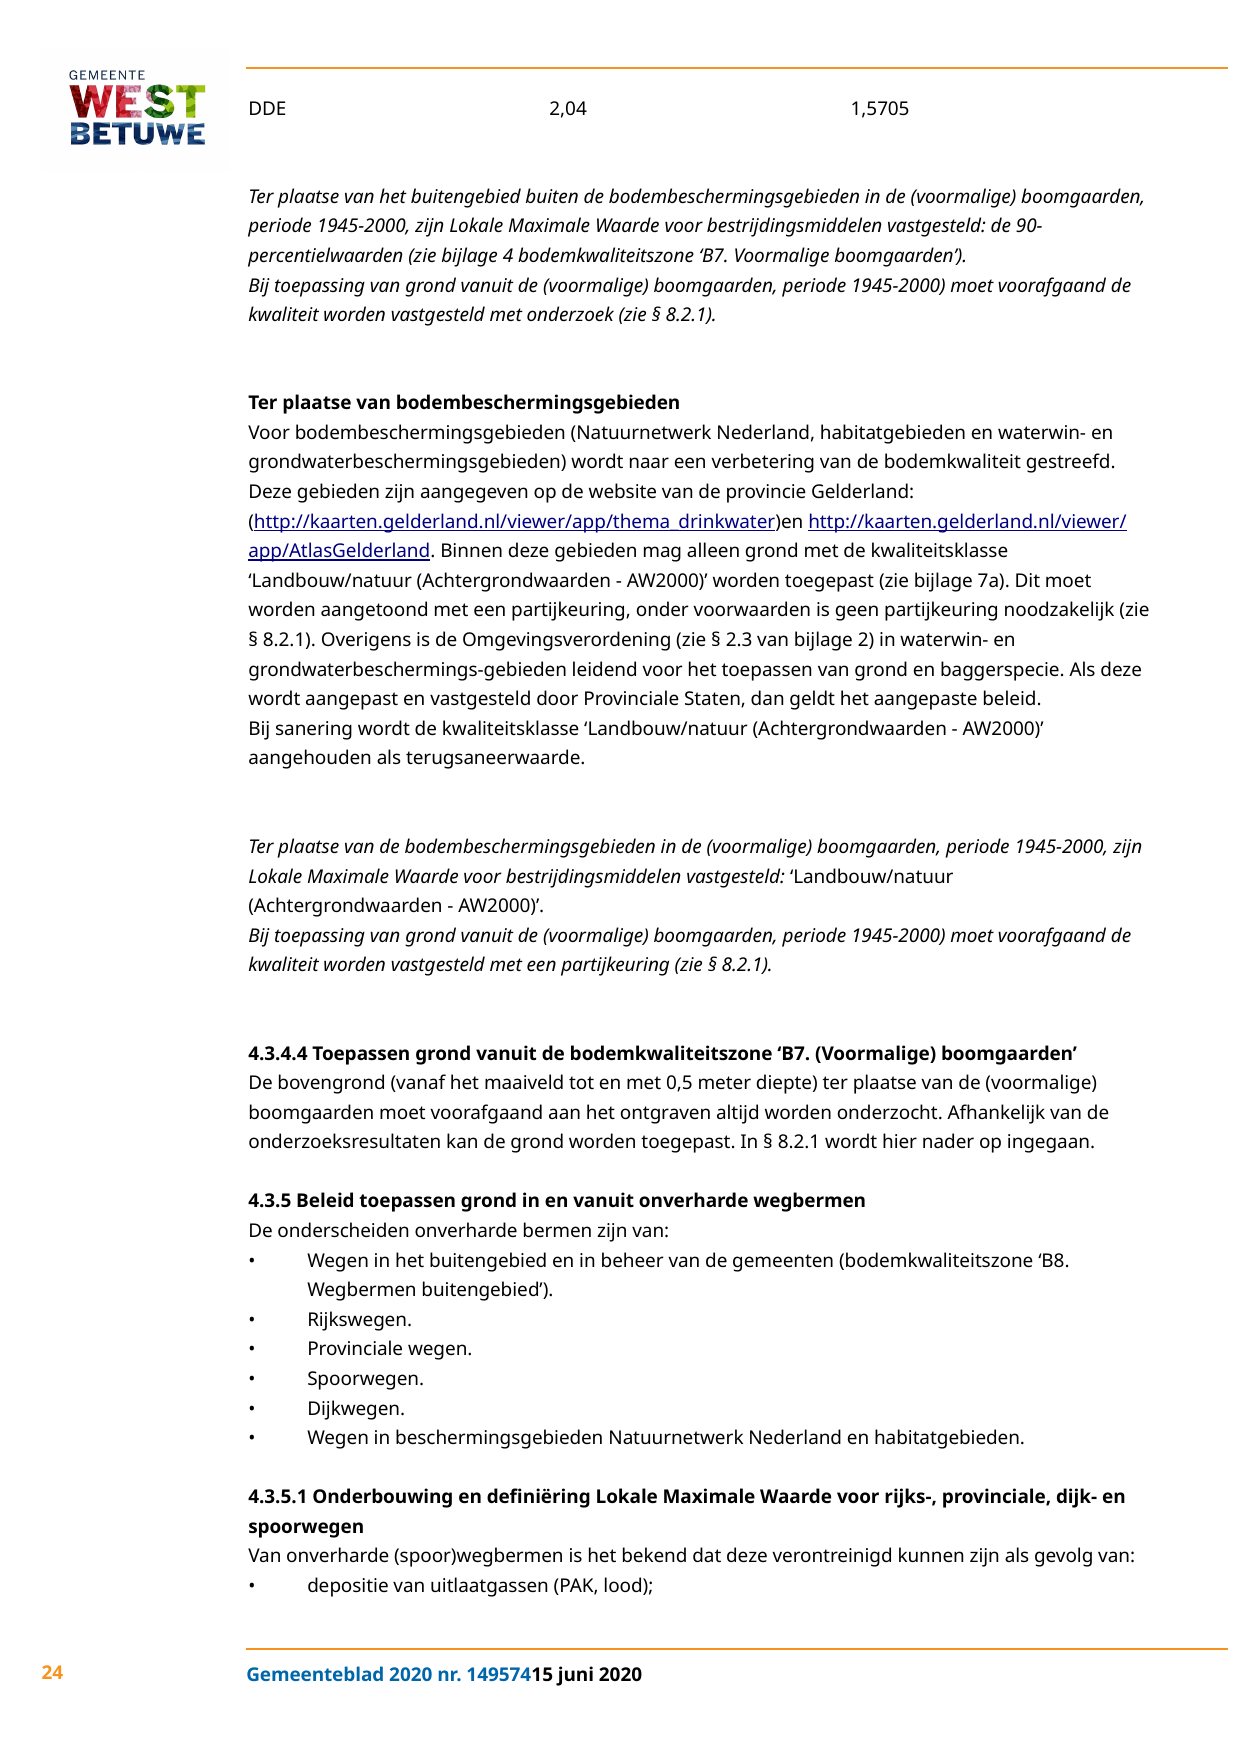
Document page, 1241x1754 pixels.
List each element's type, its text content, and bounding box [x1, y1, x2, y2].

table_cell DDE [248, 95, 549, 121]
list Dijkwegen. [248, 1395, 1152, 1421]
text Ter plaatse van bodembeschermingsgebieden [248, 389, 1152, 415]
list Provinciale wegen. [248, 1336, 1152, 1361]
text Bij sanering wordt de kwaliteitsklasse ‘Landbouw/natuur (Achtergrondwaarden - AW2000)’ aangehouden als terugsaneerwaarde. [248, 715, 1152, 770]
list Wegen in beschermingsgebieden Natuurnetwerk Nederland en habitatgebieden. [248, 1424, 1152, 1450]
text Voor bodembeschermingsgebieden (Natuurnetwerk Nederland, habitatgebieden en waterwin- en grondwaterbeschermingsgebieden) wordt naar een verbetering van de bodemkwaliteit gestreefd. Deze gebieden zijn aangegeven op de website van de provincie Gelderland: (http://kaarten.gelderland.nl/viewer/app/thema_drinkwater)en http://kaarten.gelderland.nl/viewer/app/AtlasGelderland. Binnen deze gebieden mag alleen grond met de kwaliteitsklasse ‘Landbouw/natuur (Achtergrondwaarden - AW2000)’ worden toegepast (zie bijlage 7a). Dit moet worden aangetoond met een partijkeuring, onder voorwaarden is geen partijkeuring noodzakelijk (zie § 8.2.1). Overigens is de Omgevingsverordening (zie § 2.3 van bijlage 2) in waterwin- en grondwaterbeschermings-gebieden leidend voor het toepassen van grond en baggerspecie. Als deze wordt aangepast en vastgesteld door Provinciale Staten, dan geldt het aangepaste beleid. [248, 419, 1152, 711]
text De onderscheiden onverharde bermen zijn van: [248, 1217, 1152, 1243]
text 4.3.5.1 Onderbouwing en definiëring Lokale Maximale Waarde voor rijks-, provinciale, dijk- en spoorwegen [248, 1483, 1152, 1539]
list Rijkswegen. [248, 1306, 1152, 1332]
table_cell 2,04 [549, 95, 850, 121]
text 4.3.5 Beleid toepassen grond in en vanuit onverharde wegbermen [248, 1188, 1152, 1213]
list depositie van uitlaatgassen (PAK, lood); [248, 1572, 1152, 1598]
table_cell 1,5705 [850, 95, 1152, 121]
table_header Ter plaatse van de bodembeschermingsgebieden in de (voormalige) boomgaarden, periode 1945-2000, zijn Lokale Maximale Waarde voor bestrijdingsmiddelen vastgesteld: ‘Landbouw/natuur (Achtergrondwaarden - AW2000)’. Bij toepassing van grond vanuit de (voormalige) boomgaarden, periode 1945-2000) moet voorafgaand de kwaliteit worden vastgesteld met een partijkeuring (zie § 8.2.1). [248, 833, 1152, 1007]
text De bovengrond (vanaf het maaiveld tot en met 0,5 meter diepte) ter plaatse van de (voormalige) boomgaarden moet voorafgaand aan het ontgraven altijd worden onderzocht. Afhankelijk van de onderzoeksresultaten kan de grond worden toegepast. In § 8.2.1 wordt hier nader op ingegaan. [248, 1069, 1152, 1154]
text Van onverharde (spoor)wegbermen is het bekend dat deze verontreinigd kunnen zijn als gevolg van: [248, 1543, 1152, 1568]
list Spoorwegen. [248, 1365, 1152, 1391]
list Wegen in het buitengebied en in beheer van de gemeenten (bodemkwaliteitszone ‘B8. Wegbermen buitengebied’). [248, 1247, 1152, 1302]
picture [41, 47, 231, 172]
text 4.3.4.4 Toepassen grond vanuit de bodemkwaliteitszone ‘B7. (Voormalige) boomgaarden’ [248, 1040, 1152, 1066]
table_header Ter plaatse van het buitengebied buiten de bodembeschermingsgebieden in de (voormalige) boomgaarden, periode 1945-2000, zijn Lokale Maximale Waarde voor bestrijdingsmiddelen vastgesteld: de 90-percentielwaarden (zie bijlage 4 bodemkwaliteitszone ‘B7. Voormalige boomgaarden’). Bij toepassing van grond vanuit de (voormalige) boomgaarden, periode 1945-2000) moet voorafgaand de kwaliteit worden vastgesteld met onderzoek (zie § 8.2.1). [248, 183, 1152, 357]
